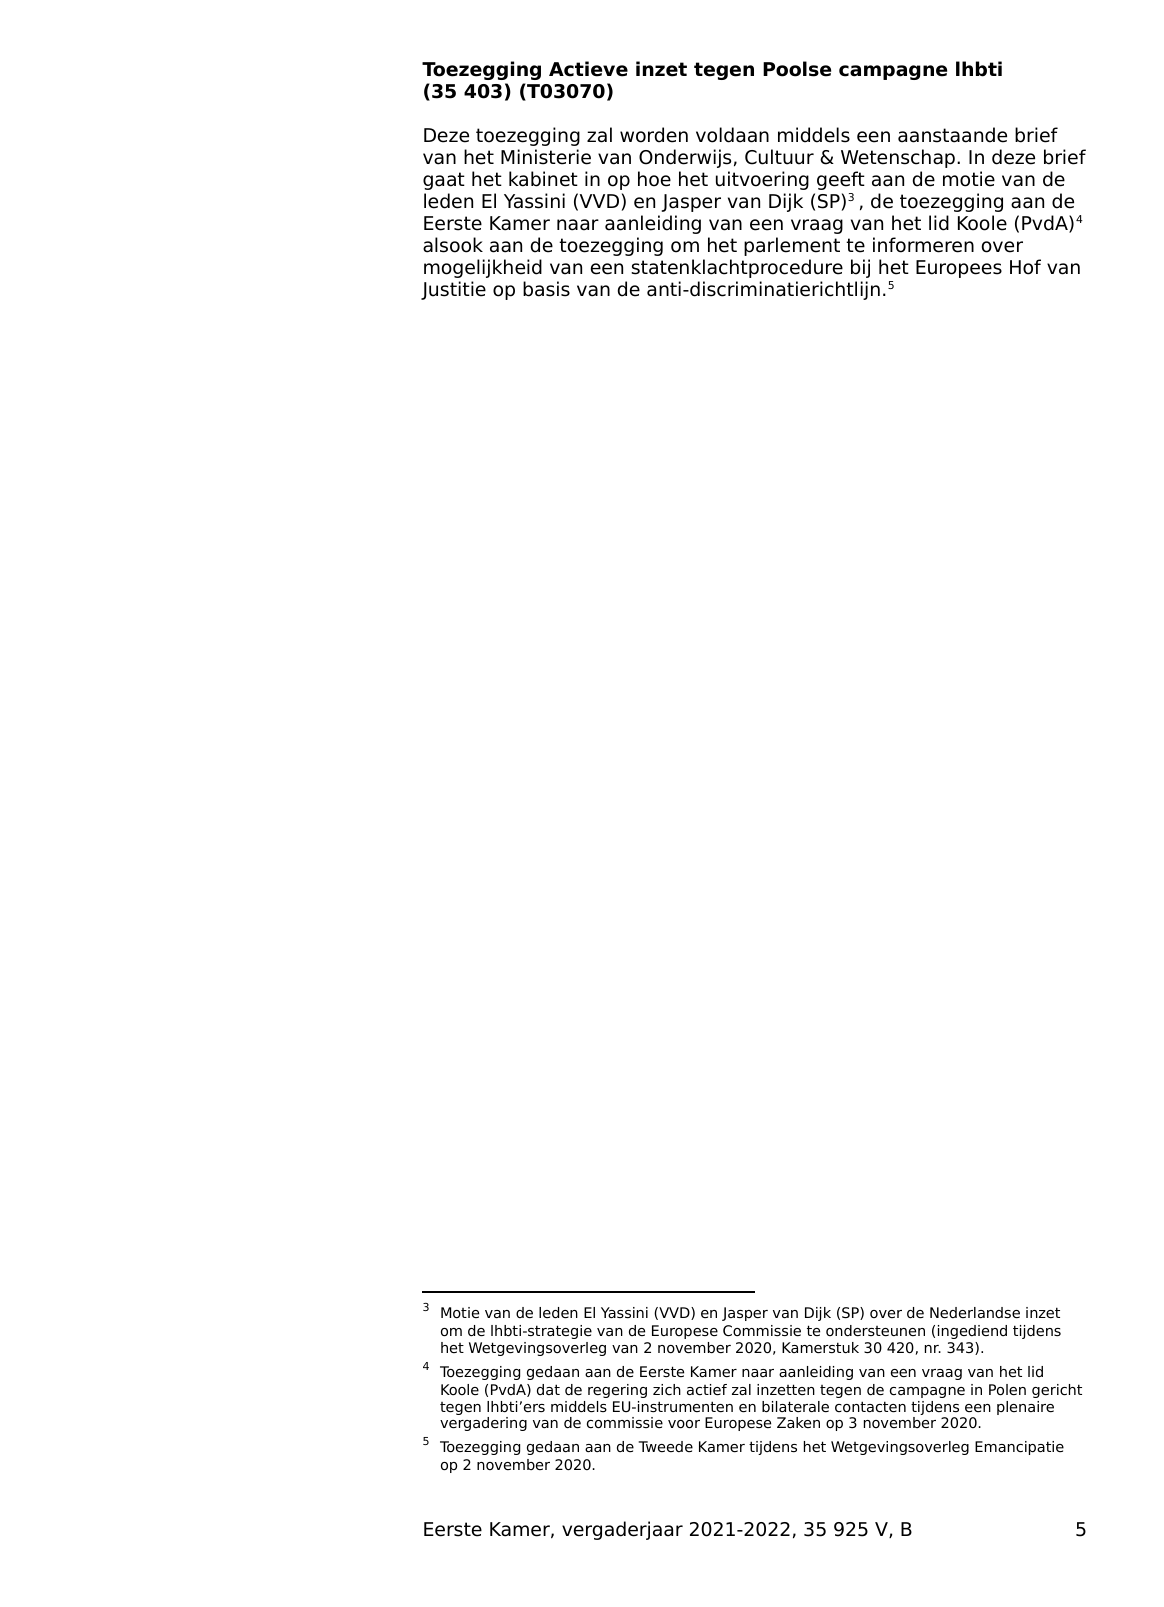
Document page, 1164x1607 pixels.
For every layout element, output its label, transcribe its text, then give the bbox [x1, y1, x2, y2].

text Motie van de leden El Yassini (VVD) en Jasper van Dijk (SP) over de Nederlandse inzet om de lhbti-strategie van de Europese Commissie te ondersteunen (ingediend tijdens het Wetgevingsoverleg van 2 november 2020, Kamerstuk 30 420, nr. 343). [422, 1301, 1087, 1357]
subtitle Toezegging Actieve inzet tegen Poolse campagne lhbti (35 403) (T03070) [422, 59, 1087, 103]
text Deze toezegging zal worden voldaan middels een aanstaande brief van het Ministerie van Onderwijs, Cultuur & Wetenschap. In deze brief gaat het kabinet in op hoe het uitvoering geeft aan de motie van de leden El Yassini (VVD) en Jasper van Dijk (SP), de toezegging aan de Eerste Kamer naar aanleiding van een vraag van het lid Koole (PvdA) alsook aan de toezegging om het parlement te informeren over mogelijkheid van een statenklachtprocedure bij het Europees Hof van Justitie op basis van de anti-discriminatierichtlijn. [422, 125, 1087, 301]
text Toezegging gedaan aan de Tweede Kamer tijdens het Wetgevingsoverleg Emancipatie op 2 november 2020. [422, 1435, 1087, 1474]
text Toezegging gedaan aan de Eerste Kamer naar aanleiding van een vraag van het lid Koole (PvdA) dat de regering zich actief zal inzetten tegen de campagne in Polen gericht tegen lhbti’ers middels EU-instrumenten en bilaterale contacten tijdens een plenaire vergadering van de commissie voor Europese Zaken op 3 november 2020. [422, 1360, 1087, 1432]
